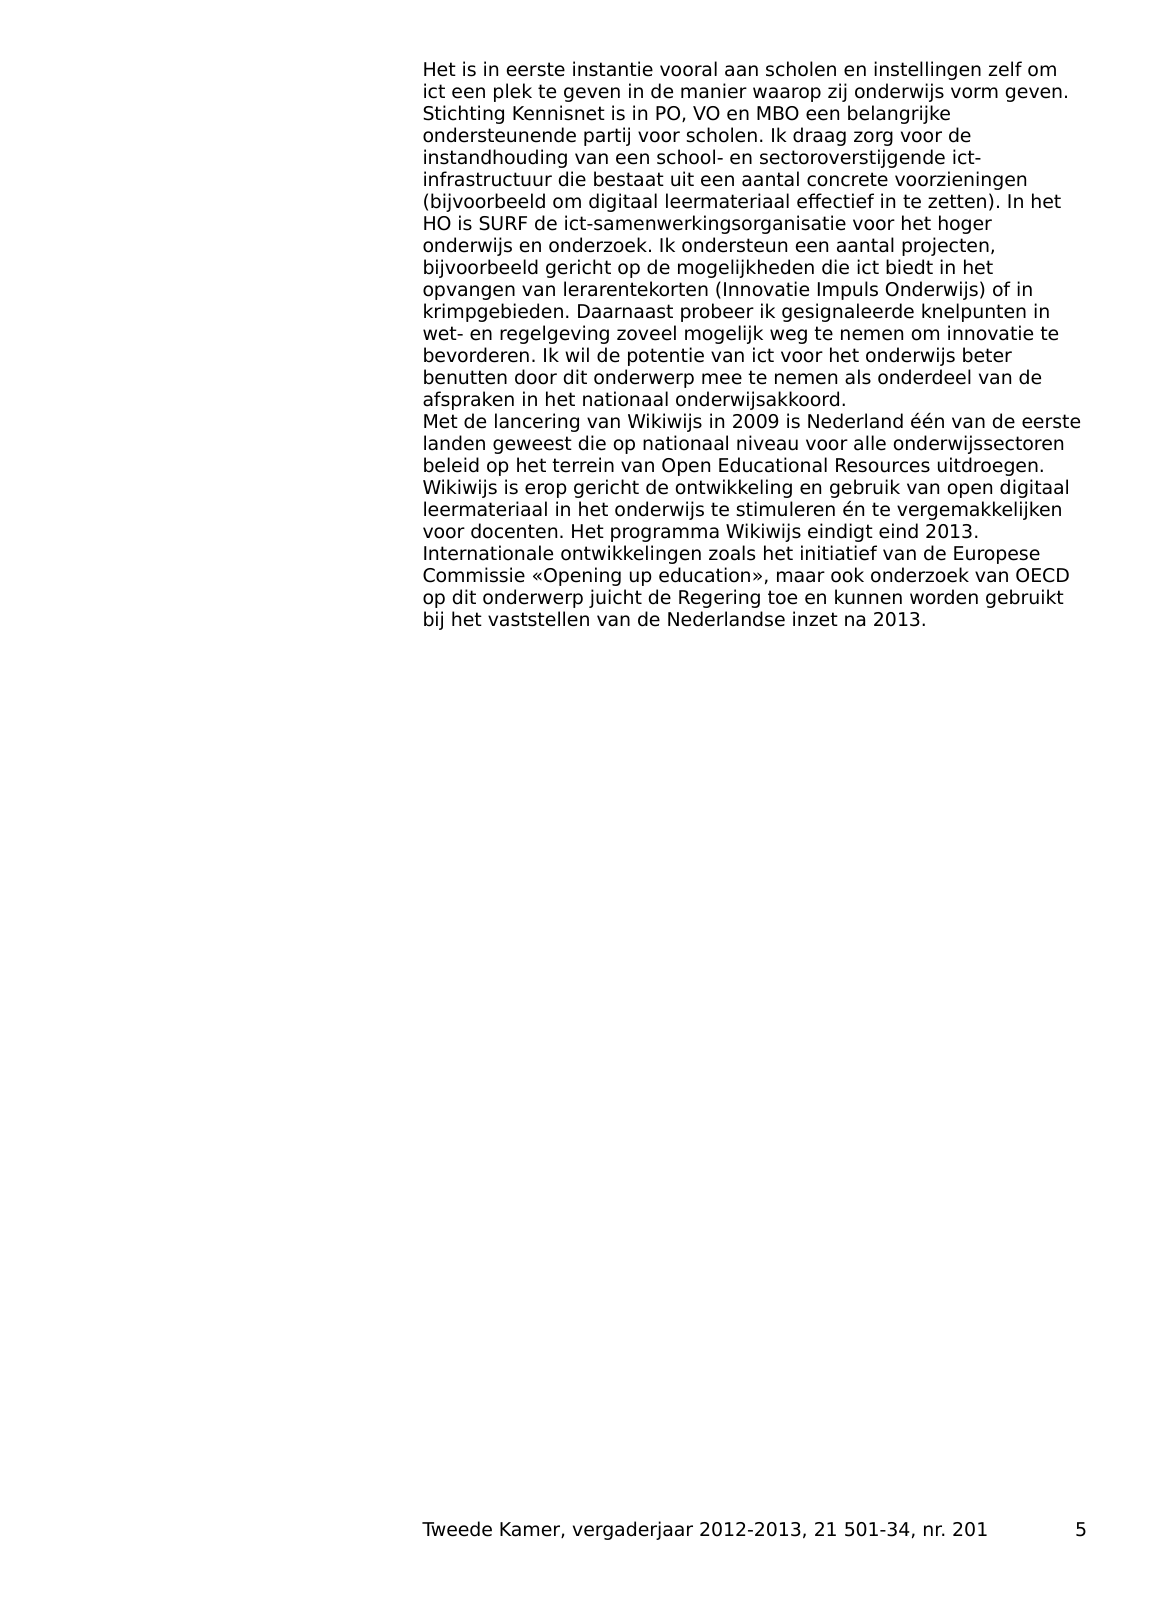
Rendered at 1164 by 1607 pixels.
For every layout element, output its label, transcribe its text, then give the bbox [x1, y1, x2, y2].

text Met de lancering van Wikiwijs in 2009 is Nederland één van de eerste landen geweest die op nationaal niveau voor alle onderwijssectoren beleid op het terrein van Open Educational Resources uitdroegen. Wikiwijs is erop gericht de ontwikkeling en gebruik van open digitaal leermateriaal in het onderwijs te stimuleren én te vergemakkelijken voor docenten. Het programma Wikiwijs eindigt eind 2013. Internationale ontwikkelingen zoals het initiatief van de Europese Commissie «Opening up education», maar ook onderzoek van OECD op dit onderwerp juicht de Regering toe en kunnen worden gebruikt bij het vaststellen van de Nederlandse inzet na 2013. [422, 411, 1087, 631]
text Het is in eerste instantie vooral aan scholen en instellingen zelf om ict een plek te geven in de manier waarop zij onderwijs vorm geven. Stichting Kennisnet is in PO, VO en MBO een belangrijke ondersteunende partij voor scholen. Ik draag zorg voor de instandhouding van een school- en sectoroverstijgende ict-infrastructuur die bestaat uit een aantal concrete voorzieningen (bijvoorbeeld om digitaal leermateriaal effectief in te zetten). In het HO is SURF de ict-samenwerkingsorganisatie voor het hoger onderwijs en onderzoek. Ik ondersteun een aantal projecten, bijvoorbeeld gericht op de mogelijkheden die ict biedt in het opvangen van lerarentekorten (Innovatie Impuls Onderwijs) of in krimpgebieden. Daarnaast probeer ik gesignaleerde knelpunten in wet- en regelgeving zoveel mogelijk weg te nemen om innovatie te bevorderen. Ik wil de potentie van ict voor het onderwijs beter benutten door dit onderwerp mee te nemen als onderdeel van de afspraken in het nationaal onderwijsakkoord. [422, 59, 1087, 411]
